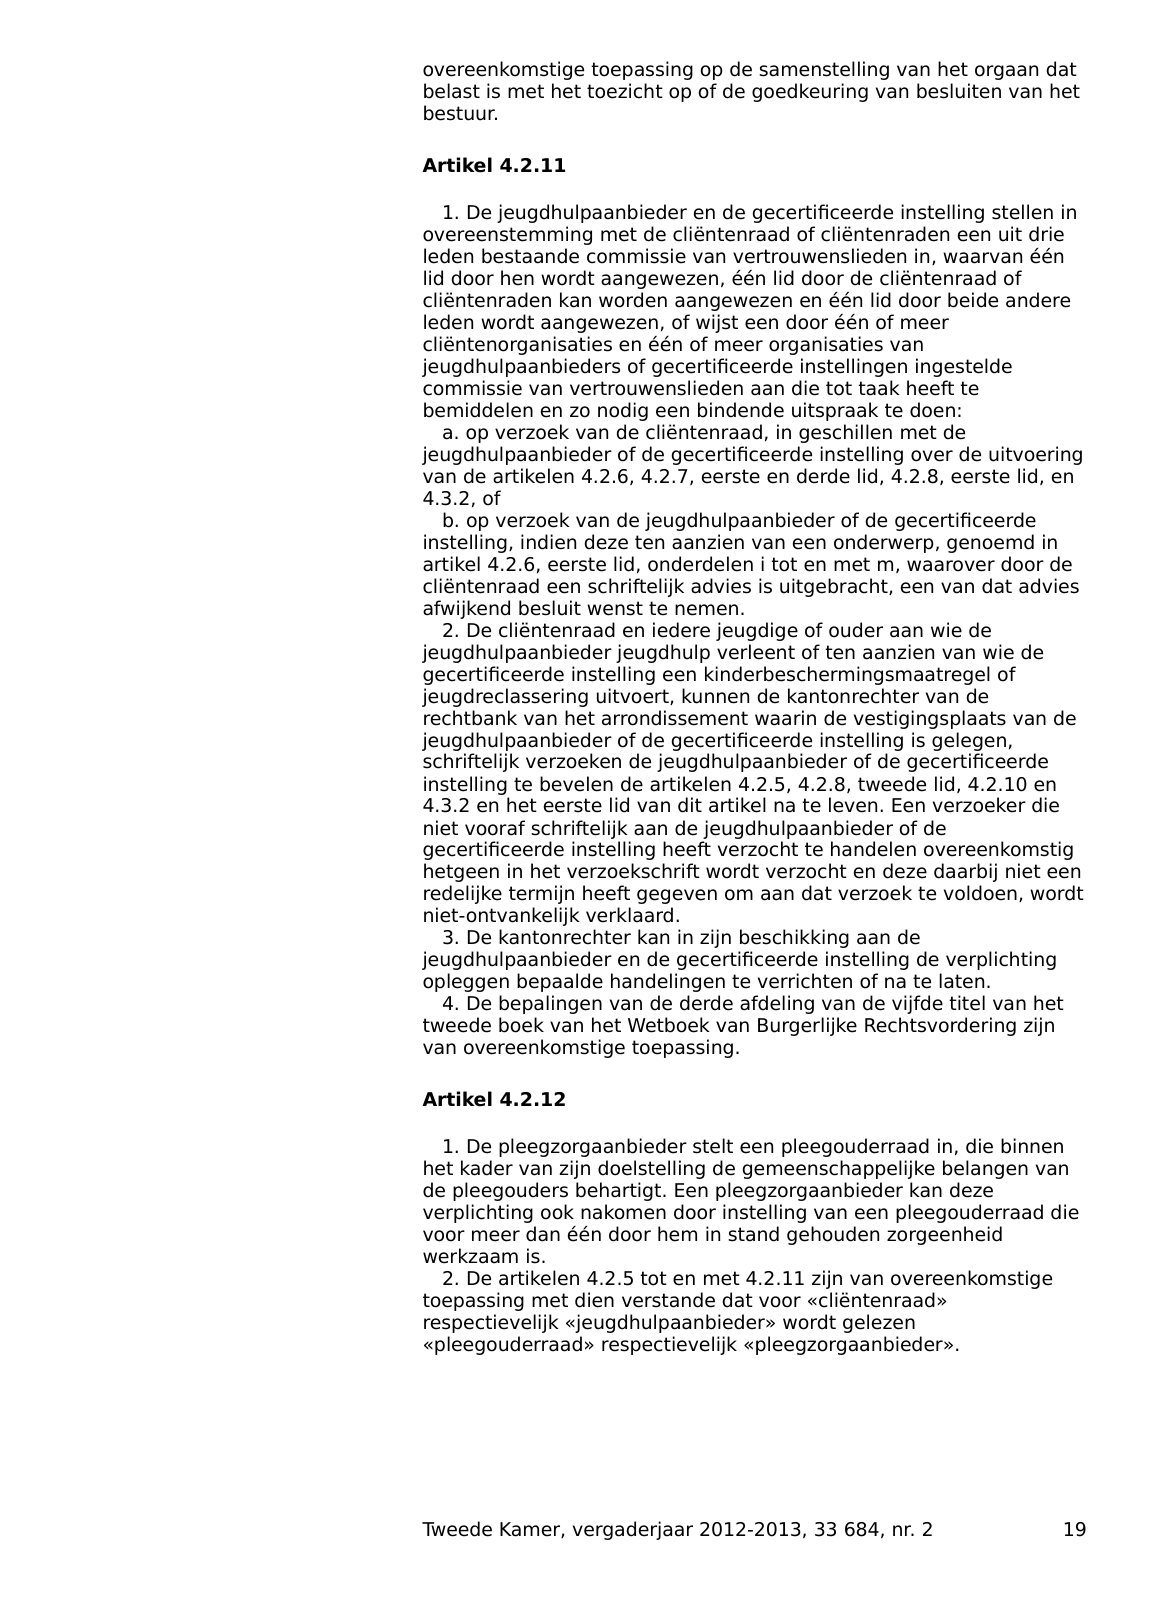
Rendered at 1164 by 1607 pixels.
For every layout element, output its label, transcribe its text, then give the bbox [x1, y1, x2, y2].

text 2. De artikelen 4.2.5 tot en met 4.2.11 zijn van overeenkomstige toepassing met dien verstande dat voor «cliëntenraad» respectievelijk «jeugdhulpaanbieder» wordt gelezen «pleegouderraad» respectievelijk «pleegzorgaanbieder». [422, 1268, 1087, 1356]
text 2. De cliëntenraad en iedere jeugdige of ouder aan wie de jeugdhulpaanbieder jeugdhulp verleent of ten aanzien van wie de gecertificeerde instelling een kinderbeschermingsmaatregel of jeugdreclassering uitvoert, kunnen de kantonrechter van de rechtbank van het arrondissement waarin de vestigingsplaats van de jeugdhulpaanbieder of de gecertificeerde instelling is gelegen, schriftelijk verzoeken de jeugdhulpaanbieder of de gecertificeerde instelling te bevelen de artikelen 4.2.5, 4.2.8, tweede lid, 4.2.10 en 4.3.2 en het eerste lid van dit artikel na te leven. Een verzoeker die niet vooraf schriftelijk aan de jeugdhulpaanbieder of de gecertificeerde instelling heeft verzocht te handelen overeenkomstig hetgeen in het verzoekschrift wordt verzocht en deze daarbij niet een redelijke termijn heeft gegeven om aan dat verzoek te voldoen, wordt niet-ontvankelijk verklaard. [422, 619, 1087, 927]
text b. op verzoek van de jeugdhulpaanbieder of de gecertificeerde instelling, indien deze ten aanzien van een onderwerp, genoemd in artikel 4.2.6, eerste lid, onderdelen i tot en met m, waarover door de cliëntenraad een schriftelijk advies is uitgebracht, een van dat advies afwijkend besluit wenst te nemen. [422, 510, 1087, 619]
text 1. De jeugdhulpaanbieder en de gecertificeerde instelling stellen in overeenstemming met de cliëntenraad of cliëntenraden een uit drie leden bestaande commissie van vertrouwenslieden in, waarvan één lid door hen wordt aangewezen, één lid door de cliëntenraad of cliëntenraden kan worden aangewezen en één lid door beide andere leden wordt aangewezen, of wijst een door één of meer cliëntenorganisaties en één of meer organisaties van jeugdhulpaanbieders of gecertificeerde instellingen ingestelde commissie van vertrouwenslieden aan die tot taak heeft te bemiddelen en zo nodig een bindende uitspraak te doen: [422, 202, 1087, 422]
subtitle Artikel 4.2.11 [422, 155, 1087, 177]
text 1. De pleegzorgaanbieder stelt een pleegouderraad in, die binnen het kader van zijn doelstelling de gemeenschappelijke belangen van de pleegouders behartigt. Een pleegzorgaanbieder kan deze verplichting ook nakomen door instelling van een pleegouderraad die voor meer dan één door hem in stand gehouden zorgeenheid werkzaam is. [422, 1136, 1087, 1268]
text 3. De kantonrechter kan in zijn beschikking aan de jeugdhulpaanbieder en de gecertificeerde instelling de verplichting opleggen bepaalde handelingen te verrichten of na te laten. [422, 927, 1087, 993]
text overeenkomstige toepassing op de samenstelling van het orgaan dat belast is met het toezicht op of de goedkeuring van besluiten van het bestuur. [422, 59, 1087, 125]
text a. op verzoek van de cliëntenraad, in geschillen met de jeugdhulpaanbieder of de gecertificeerde instelling over de uitvoering van de artikelen 4.2.6, 4.2.7, eerste en derde lid, 4.2.8, eerste lid, en 4.3.2, of [422, 422, 1087, 510]
text 4. De bepalingen van de derde afdeling van de vijfde titel van het tweede boek van het Wetboek van Burgerlijke Rechtsvordering zijn van overeenkomstige toepassing. [422, 993, 1087, 1059]
subtitle Artikel 4.2.12 [422, 1089, 1087, 1111]
